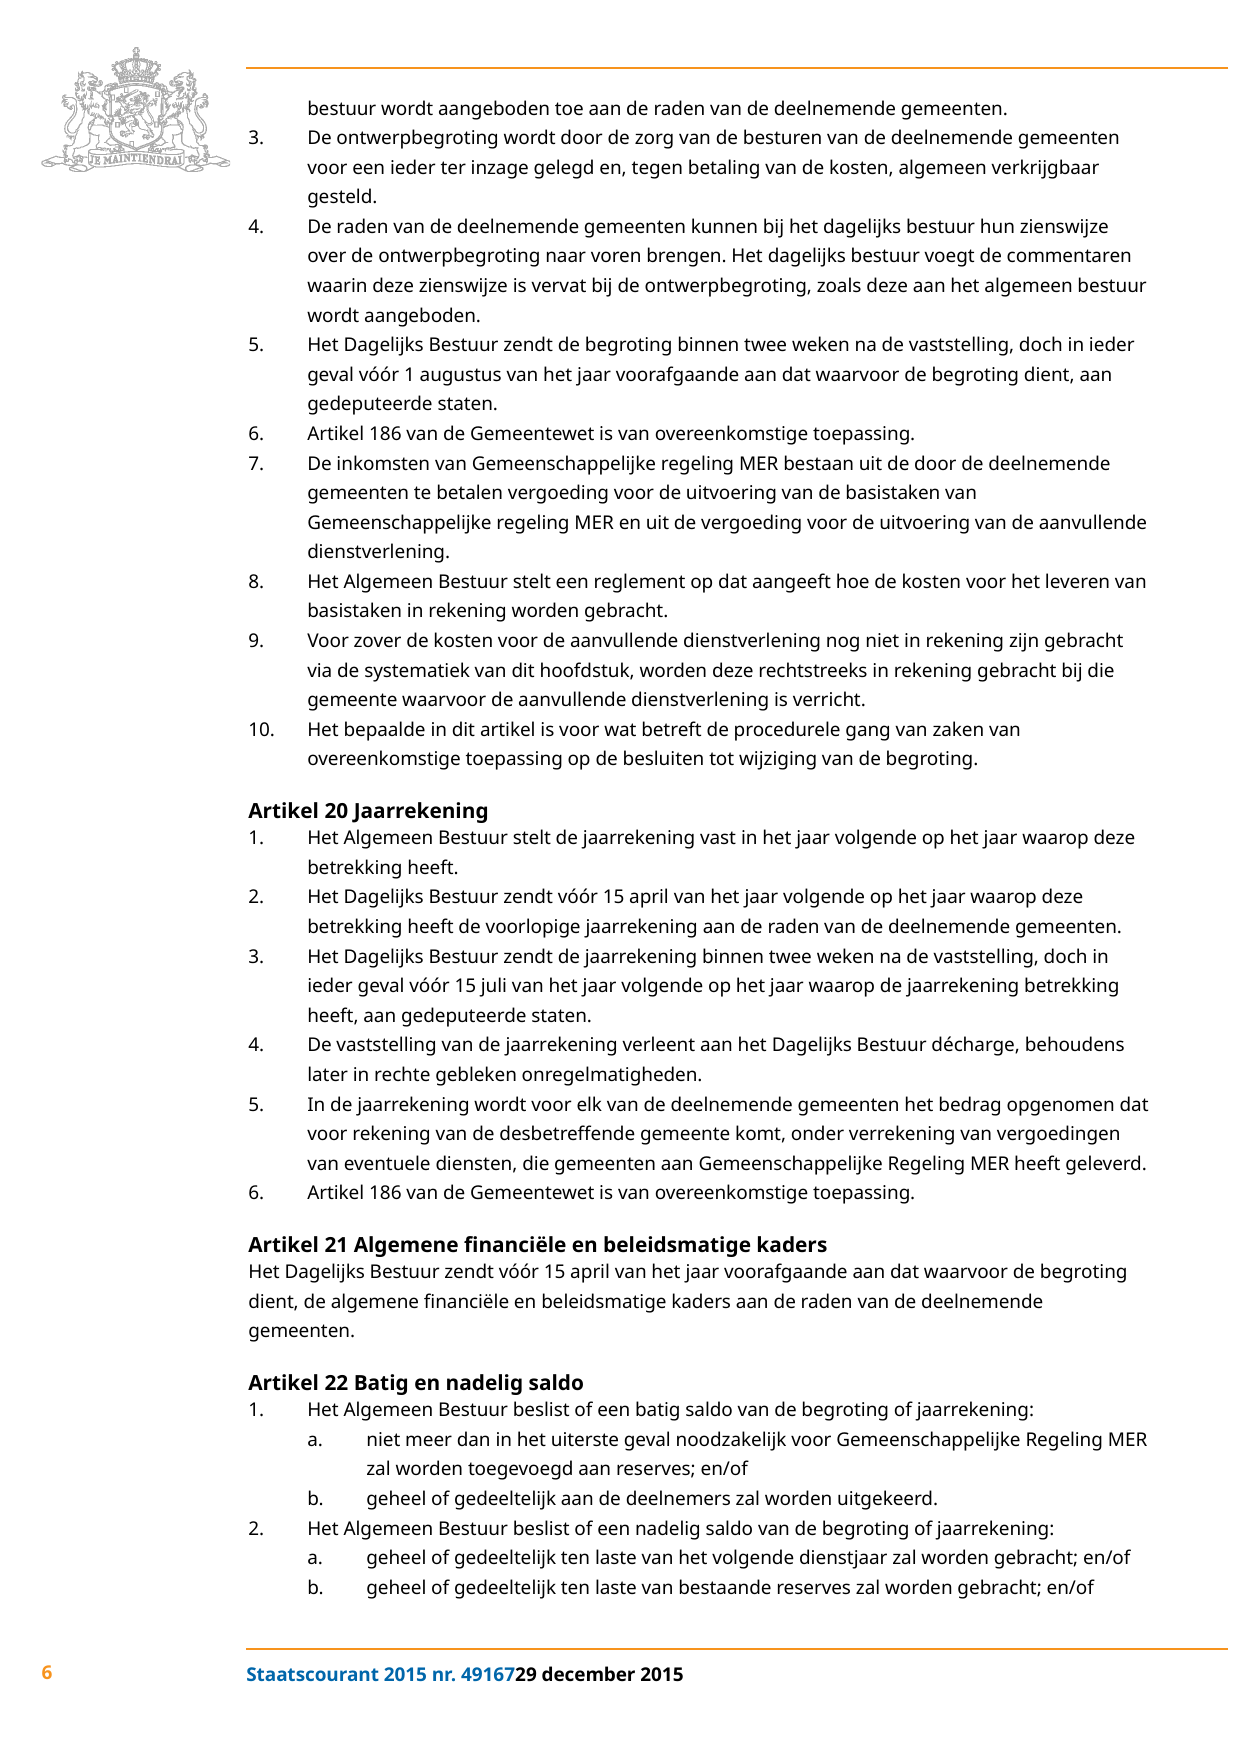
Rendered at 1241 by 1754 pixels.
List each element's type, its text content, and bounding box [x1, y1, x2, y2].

list geheel of gedeeltelijk aan de deelnemers zal worden uitgekeerd. [307, 1485, 1152, 1511]
text Het Dagelijks Bestuur zendt vóór 15 april van het jaar voorafgaande aan dat waarvoor de begroting dient, de algemene financiële en beleidsmatige kaders aan de raden van de deelnemende gemeenten. [248, 1258, 1152, 1343]
text Artikel 21 Algemene financiële en beleidsmatige kaders [248, 1230, 1152, 1258]
list Artikel 186 van de Gemeentewet is van overeenkomstige toepassing. [248, 420, 1152, 446]
list In de jaarrekening wordt voor elk van de deelnemende gemeenten het bedrag opgenomen dat voor rekening van de desbetreffende gemeente komt, onder verrekening van vergoedingen van eventuele diensten, die gemeenten aan Gemeenschappelijke Regeling MER heeft geleverd. [248, 1091, 1152, 1176]
list Het Dagelijks Bestuur zendt de begroting binnen twee weken na de vaststelling, doch in ieder geval vóór 1 augustus van het jaar voorafgaande aan dat waarvoor de begroting dient, aan gedeputeerde staten. [248, 331, 1152, 416]
list Het bepaalde in dit artikel is voor wat betreft de procedurele gang van zaken van overeenkomstige toepassing op de besluiten tot wijziging van de begroting. [248, 716, 1152, 771]
list niet meer dan in het uiterste geval noodzakelijk voor Gemeenschappelijke Regeling MER zal worden toegevoegd aan reserves; en/of [307, 1426, 1152, 1481]
list Het Dagelijks Bestuur zendt vóór 15 april van het jaar volgende op het jaar waarop deze betrekking heeft de voorlopige jaarrekening aan de raden van de deelnemende gemeenten. [248, 884, 1152, 939]
list bestuur wordt aangeboden toe aan de raden van de deelnemende gemeenten. [248, 95, 1152, 121]
list De vaststelling van de jaarrekening verleent aan het Dagelijks Bestuur décharge, behoudens later in rechte gebleken onregelmatigheden. [248, 1032, 1152, 1087]
list De raden van de deelnemende gemeenten kunnen bij het dagelijks bestuur hun zienswijze over de ontwerpbegroting naar voren brengen. Het dagelijks bestuur voegt de commentaren waarin deze zienswijze is vervat bij de ontwerpbegroting, zoals deze aan het algemeen bestuur wordt aangeboden. [248, 213, 1152, 328]
picture [41, 47, 231, 172]
list geheel of gedeeltelijk ten laste van bestaande reserves zal worden gebracht; en/of [307, 1574, 1152, 1599]
list Artikel 186 van de Gemeentewet is van overeenkomstige toepassing. [248, 1179, 1152, 1205]
list geheel of gedeeltelijk ten laste van het volgende dienstjaar zal worden gebracht; en/of [307, 1544, 1152, 1570]
list Het Algemeen Bestuur beslist of een nadelig saldo van de begroting of jaarrekening: [248, 1515, 1152, 1540]
list Het Dagelijks Bestuur zendt de jaarrekening binnen twee weken na de vaststelling, doch in ieder geval vóór 15 juli van het jaar volgende op het jaar waarop de jaarrekening betrekking heeft, aan gedeputeerde staten. [248, 943, 1152, 1028]
list Voor zover de kosten voor de aanvullende dienstverlening nog niet in rekening zijn gebracht via de systematiek van dit hoofdstuk, worden deze rechtstreeks in rekening gebracht bij die gemeente waarvoor de aanvullende dienstverlening is verricht. [248, 627, 1152, 712]
list De inkomsten van Gemeenschappelijke regeling MER bestaan uit de door de deelnemende gemeenten te betalen vergoeding voor de uitvoering van de basistaken van Gemeenschappelijke regeling MER en uit de vergoeding voor de uitvoering van de aanvullende dienstverlening. [248, 450, 1152, 564]
text Artikel 22 Batig en nadelig saldo [248, 1368, 1152, 1396]
list Het Algemeen Bestuur stelt een reglement op dat aangeeft hoe de kosten voor het leveren van basistaken in rekening worden gebracht. [248, 568, 1152, 623]
list Het Algemeen Bestuur beslist of een batig saldo van de begroting of jaarrekening: [248, 1396, 1152, 1422]
list Het Algemeen Bestuur stelt de jaarrekening vast in het jaar volgende op het jaar waarop deze betrekking heeft. [248, 824, 1152, 880]
list De ontwerpbegroting wordt door de zorg van de besturen van de deelnemende gemeenten voor een ieder ter inzage gelegd en, tegen betaling van de kosten, algemeen verkrijgbaar gesteld. [248, 124, 1152, 209]
text Artikel 20 Jaarrekening [248, 796, 1152, 824]
